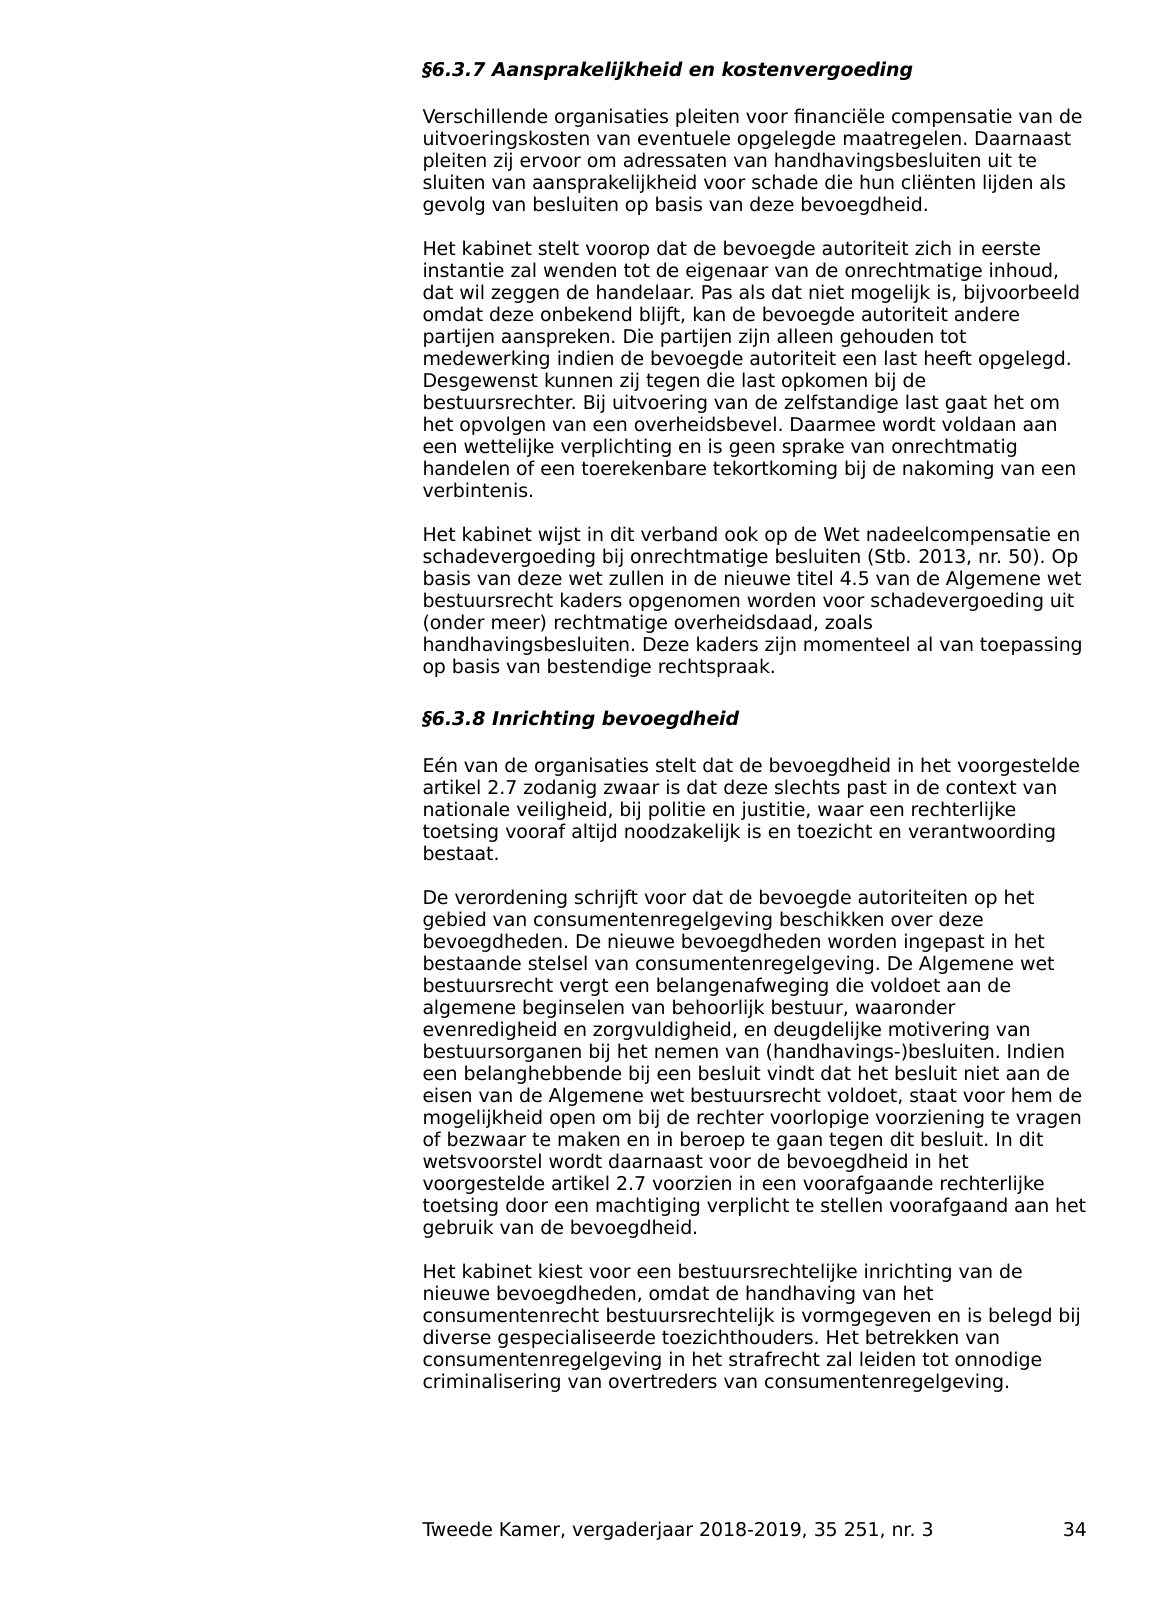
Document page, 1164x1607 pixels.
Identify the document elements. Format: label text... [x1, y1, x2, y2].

text De verordening schrijft voor dat de bevoegde autoriteiten op het gebied van consumentenregelgeving beschikken over deze bevoegdheden. De nieuwe bevoegdheden worden ingepast in het bestaande stelsel van consumentenregelgeving. De Algemene wet bestuursrecht vergt een belangenafweging die voldoet aan de algemene beginselen van behoorlijk bestuur, waaronder evenredigheid en zorgvuldigheid, en deugdelijke motivering van bestuursorganen bij het nemen van (handhavings-)besluiten. Indien een belanghebbende bij een besluit vindt dat het besluit niet aan de eisen van de Algemene wet bestuursrecht voldoet, staat voor hem de mogelijkheid open om bij de rechter voorlopige voorziening te vragen of bezwaar te maken en in beroep te gaan tegen dit besluit. In dit wetsvoorstel wordt daarnaast voor de bevoegdheid in het voorgestelde artikel 2.7 voorzien in een voorafgaande rechterlijke toetsing door een machtiging verplicht te stellen voorafgaand aan het gebruik van de bevoegdheid. [422, 887, 1087, 1239]
text Verschillende organisaties pleiten voor financiële compensatie van de uitvoeringskosten van eventuele opgelegde maatregelen. Daarnaast pleiten zij ervoor om adressaten van handhavingsbesluiten uit te sluiten van aansprakelijkheid voor schade die hun cliënten lijden als gevolg van besluiten op basis van deze bevoegdheid. [422, 106, 1087, 216]
text Eén van de organisaties stelt dat de bevoegdheid in het voorgestelde artikel 2.7 zodanig zwaar is dat deze slechts past in de context van nationale veiligheid, bij politie en justitie, waar een rechterlijke toetsing vooraf altijd noodzakelijk is en toezicht en verantwoording bestaat. [422, 755, 1087, 865]
text Het kabinet stelt voorop dat de bevoegde autoriteit zich in eerste instantie zal wenden tot de eigenaar van de onrechtmatige inhoud, dat wil zeggen de handelaar. Pas als dat niet mogelijk is, bijvoorbeeld omdat deze onbekend blijft, kan de bevoegde autoriteit andere partijen aanspreken. Die partijen zijn alleen gehouden tot medewerking indien de bevoegde autoriteit een last heeft opgelegd. Desgewenst kunnen zij tegen die last opkomen bij de bestuursrechter. Bij uitvoering van de zelfstandige last gaat het om het opvolgen van een overheidsbevel. Daarmee wordt voldaan aan een wettelijke verplichting en is geen sprake van onrechtmatig handelen of een toerekenbare tekortkoming bij de nakoming van een verbintenis. [422, 238, 1087, 502]
text Het kabinet wijst in dit verband ook op de Wet nadeelcompensatie en schadevergoeding bij onrechtmatige besluiten (Stb. 2013, nr. 50). Op basis van deze wet zullen in de nieuwe titel 4.5 van de Algemene wet bestuursrecht kaders opgenomen worden voor schadevergoeding uit (onder meer) rechtmatige overheidsdaad, zoals handhavingsbesluiten. Deze kaders zijn momenteel al van toepassing op basis van bestendige rechtspraak. [422, 524, 1087, 678]
subtitle §6.3.8 Inrichting bevoegdheid [422, 708, 1087, 730]
subtitle §6.3.7 Aansprakelijkheid en kostenvergoeding [422, 59, 1087, 81]
text Het kabinet kiest voor een bestuursrechtelijke inrichting van de nieuwe bevoegdheden, omdat de handhaving van het consumentenrecht bestuursrechtelijk is vormgegeven en is belegd bij diverse gespecialiseerde toezichthouders. Het betrekken van consumentenregelgeving in het strafrecht zal leiden tot onnodige criminalisering van overtreders van consumentenregelgeving. [422, 1261, 1087, 1393]
